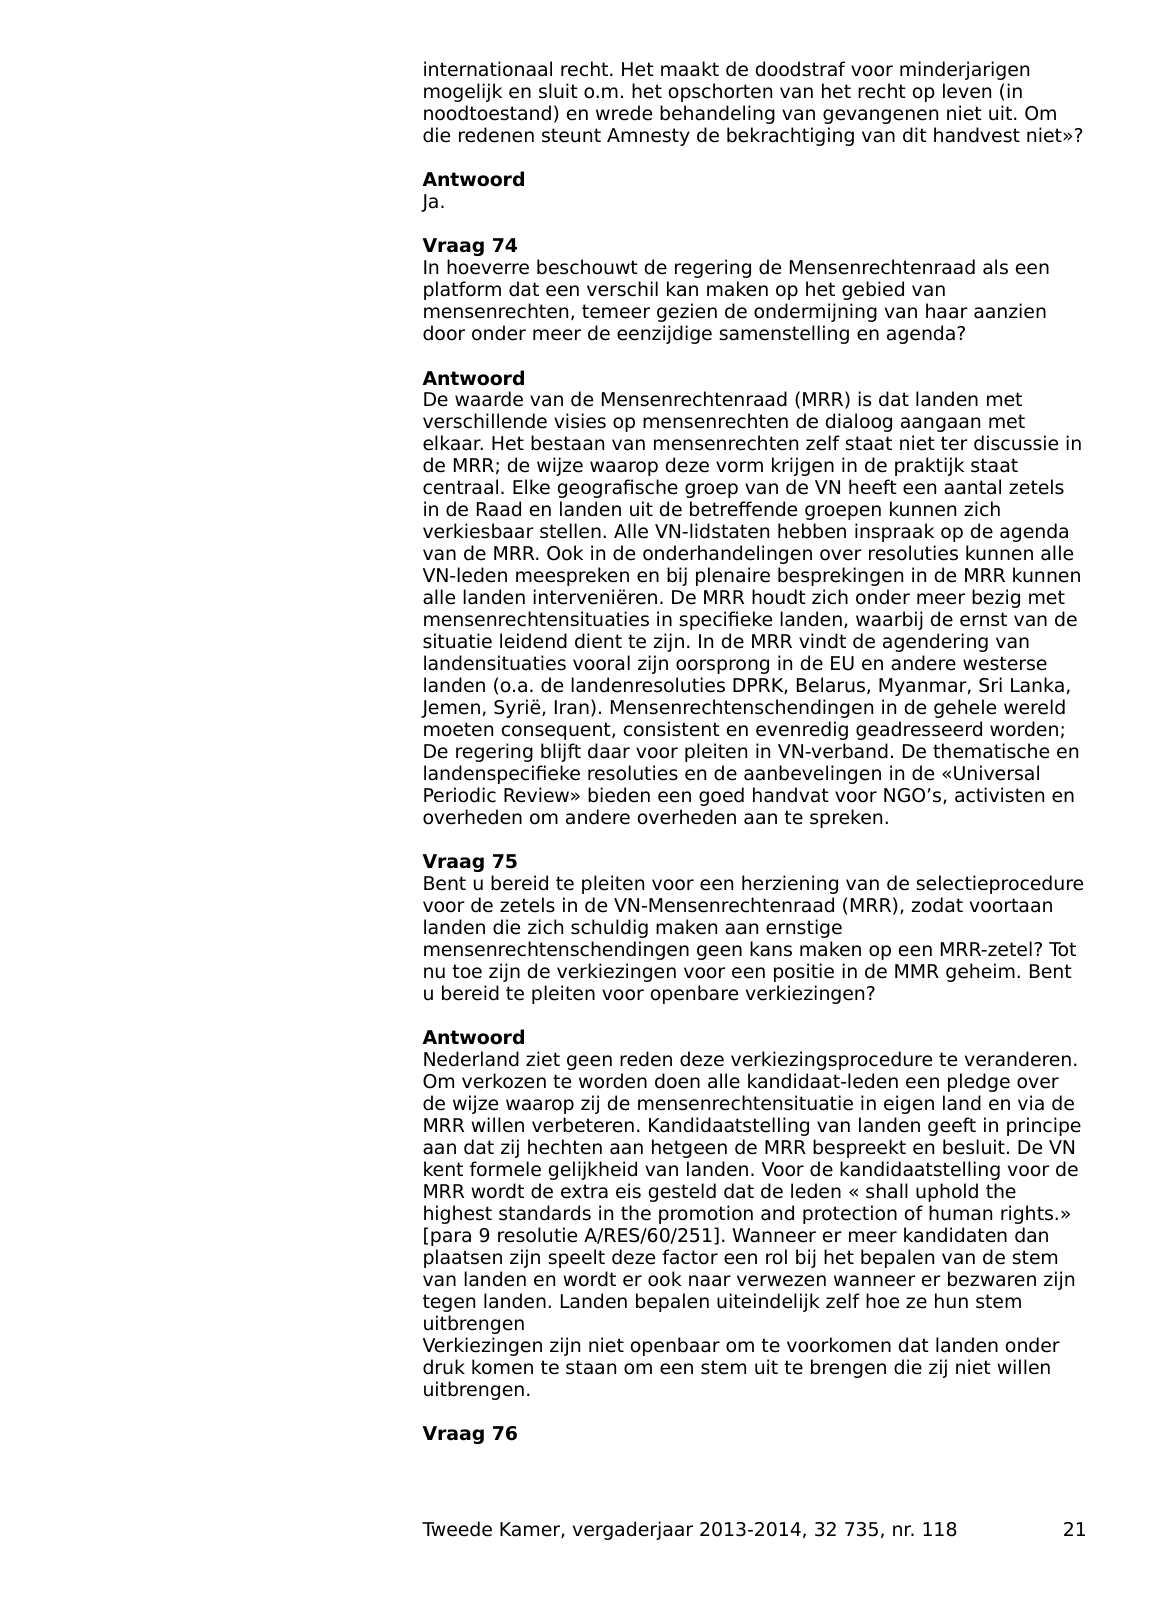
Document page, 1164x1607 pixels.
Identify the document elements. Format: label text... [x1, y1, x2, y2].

text Vraag 76 [422, 1423, 1087, 1445]
text Antwoord [422, 1027, 1087, 1049]
text Om verkozen te worden doen alle kandidaat-leden een pledge over de wijze waarop zij de mensenrechtensituatie in eigen land en via de MRR willen verbeteren. Kandidaatstelling van landen geeft in principe aan dat zij hechten aan hetgeen de MRR bespreekt en besluit. De VN kent formele gelijkheid van landen. Voor de kandidaatstelling voor de MRR wordt de extra eis gesteld dat de leden « shall uphold the highest standards in the promotion and protection of human rights.» [para 9 resolutie A/RES/60/251]. Wanneer er meer kandidaten dan plaatsen zijn speelt deze factor een rol bij het bepalen van de stem van landen en wordt er ook naar verwezen wanneer er bezwaren zijn tegen landen. Landen bepalen uiteindelijk zelf hoe ze hun stem uitbrengen [422, 1071, 1087, 1335]
text Antwoord [422, 169, 1087, 191]
text Ja. [422, 191, 1087, 213]
text Bent u bereid te pleiten voor een herziening van de selectieprocedure voor de zetels in de VN-Mensenrechtenraad (MRR), zodat voortaan landen die zich schuldig maken aan ernstige mensenrechtenschendingen geen kans maken op een MRR-zetel? Tot nu toe zijn de verkiezingen voor een positie in de MMR geheim. Bent u bereid te pleiten voor openbare verkiezingen? [422, 873, 1087, 1005]
text In hoeverre beschouwt de regering de Mensenrechtenraad als een platform dat een verschil kan maken op het gebied van mensenrechten, temeer gezien de ondermijning van haar aanzien door onder meer de eenzijdige samenstelling en agenda? [422, 257, 1087, 345]
text Antwoord [422, 367, 1087, 389]
text Vraag 75 [422, 851, 1087, 873]
text Verkiezingen zijn niet openbaar om te voorkomen dat landen onder druk komen te staan om een stem uit te brengen die zij niet willen uitbrengen. [422, 1335, 1087, 1401]
text Vraag 74 [422, 235, 1087, 257]
text internationaal recht. Het maakt de doodstraf voor minderjarigen mogelijk en sluit o.m. het opschorten van het recht op leven (in noodtoestand) en wrede behandeling van gevangenen niet uit. Om die redenen steunt Amnesty de bekrachtiging van dit handvest niet»? [422, 59, 1087, 147]
text Nederland ziet geen reden deze verkiezingsprocedure te veranderen. [422, 1049, 1087, 1071]
text De waarde van de Mensenrechtenraad (MRR) is dat landen met verschillende visies op mensenrechten de dialoog aangaan met elkaar. Het bestaan van mensenrechten zelf staat niet ter discussie in de MRR; de wijze waarop deze vorm krijgen in de praktijk staat centraal. Elke geografische groep van de VN heeft een aantal zetels in de Raad en landen uit de betreffende groepen kunnen zich verkiesbaar stellen. Alle VN-lidstaten hebben inspraak op de agenda van de MRR. Ook in de onderhandelingen over resoluties kunnen alle VN-leden meespreken en bij plenaire besprekingen in de MRR kunnen alle landen interveniëren. De MRR houdt zich onder meer bezig met mensenrechtensituaties in specifieke landen, waarbij de ernst van de situatie leidend dient te zijn. In de MRR vindt de agendering van landensituaties vooral zijn oorsprong in de EU en andere westerse landen (o.a. de landenresoluties DPRK, Belarus, Myanmar, Sri Lanka, Jemen, Syrië, Iran). Mensenrechtenschendingen in de gehele wereld moeten consequent, consistent en evenredig geadresseerd worden; De regering blijft daar voor pleiten in VN-verband. De thematische en landenspecifieke resoluties en de aanbevelingen in de «Universal Periodic Review» bieden een goed handvat voor NGO’s, activisten en overheden om andere overheden aan te spreken. [422, 389, 1087, 829]
